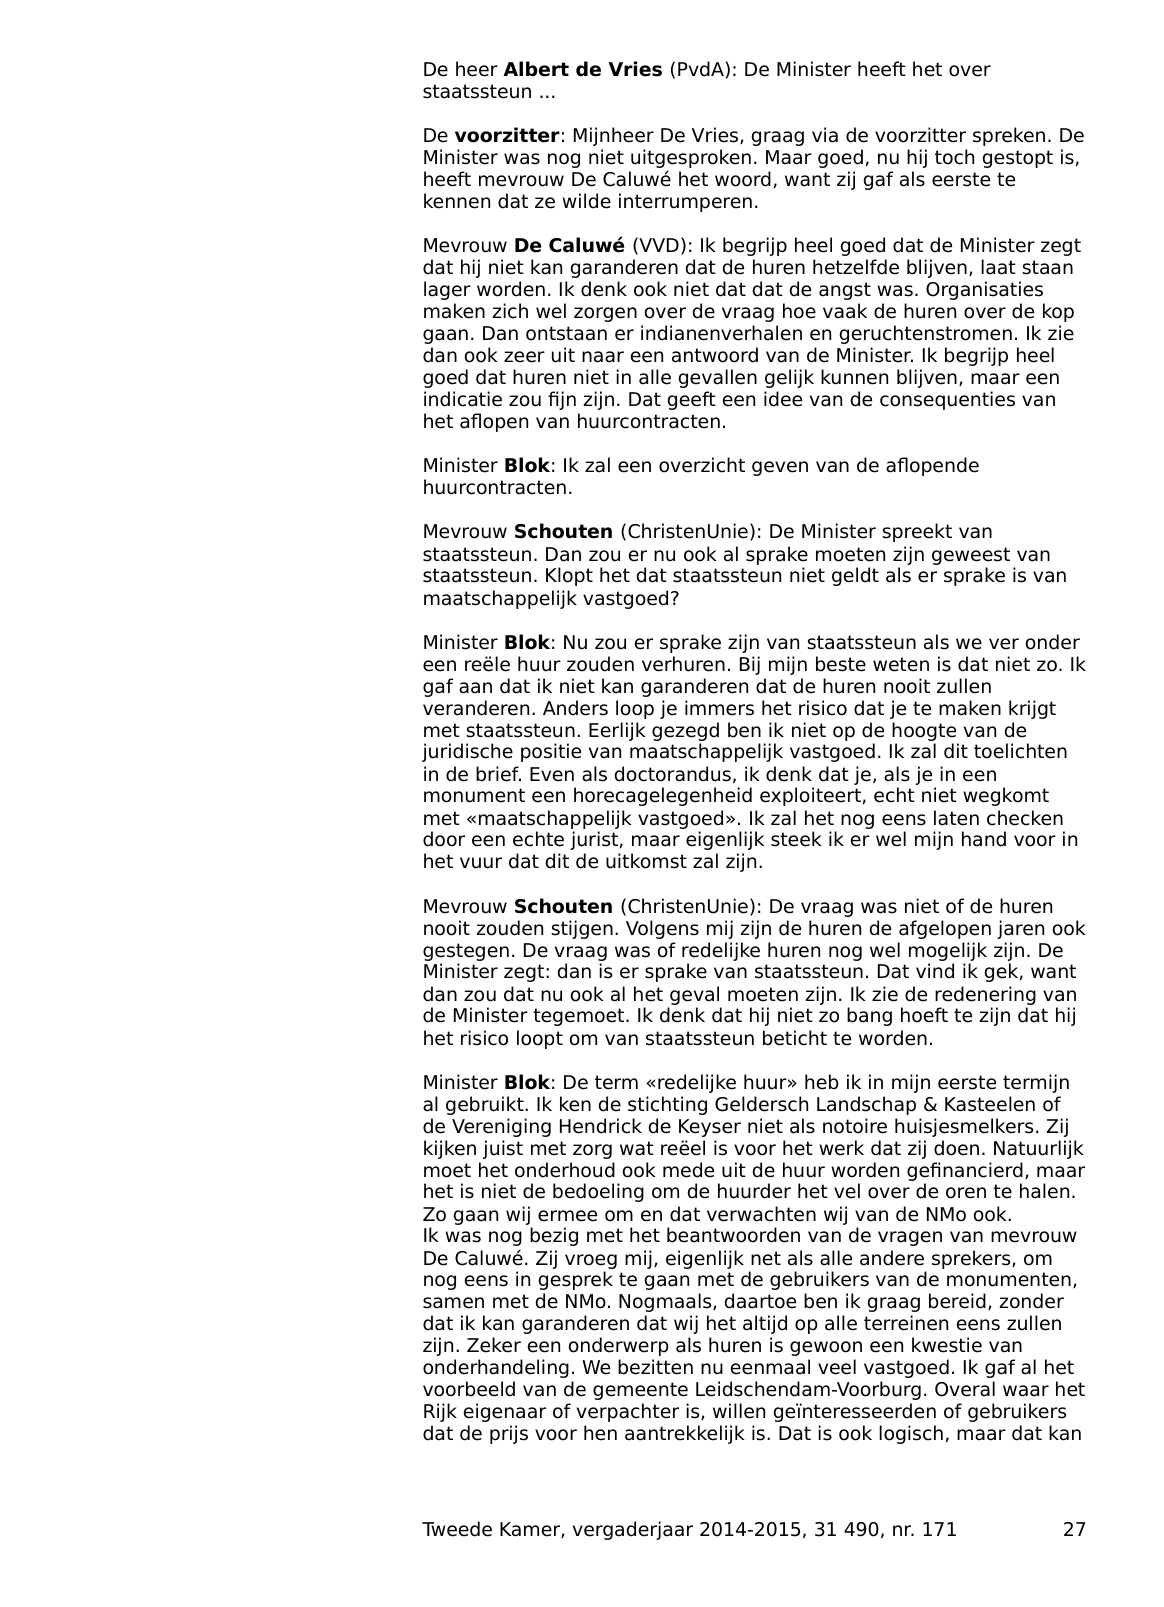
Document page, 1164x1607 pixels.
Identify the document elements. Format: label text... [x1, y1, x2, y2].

text Minister Blok: Nu zou er sprake zijn van staatssteun als we ver onder een reële huur zouden verhuren. Bij mijn beste weten is dat niet zo. Ik gaf aan dat ik niet kan garanderen dat de huren nooit zullen veranderen. Anders loop je immers het risico dat je te maken krijgt met staatssteun. Eerlijk gezegd ben ik niet op de hoogte van de juridische positie van maatschappelijk vastgoed. Ik zal dit toelichten in de brief. Even als doctorandus, ik denk dat je, als je in een monument een horecagelegenheid exploiteert, echt niet wegkomt met «maatschappelijk vastgoed». Ik zal het nog eens laten checken door een echte jurist, maar eigenlijk steek ik er wel mijn hand voor in het vuur dat dit de uitkomst zal zijn. [422, 632, 1087, 873]
text Ik was nog bezig met het beantwoorden van de vragen van mevrouw De Caluwé. Zij vroeg mij, eigenlijk net als alle andere sprekers, om nog eens in gesprek te gaan met de gebruikers van de monumenten, samen met de NMo. Nogmaals, daartoe ben ik graag bereid, zonder dat ik kan garanderen dat wij het altijd op alle terreinen eens zullen zijn. Zeker een onderwerp als huren is gewoon een kwestie van onderhandeling. We bezitten nu eenmaal veel vastgoed. Ik gaf al het voorbeeld van de gemeente Leidschendam-Voorburg. Overal waar het Rijk eigenaar of verpachter is, willen geïnteresseerden of gebruikers dat de prijs voor hen aantrekkelijk is. Dat is ook logisch, maar dat kan [422, 1225, 1087, 1445]
text De heer Albert de Vries (PvdA): De Minister heeft het over staatssteun ... [422, 59, 1087, 103]
text Mevrouw Schouten (ChristenUnie): De vraag was niet of de huren nooit zouden stijgen. Volgens mij zijn de huren de afgelopen jaren ook gestegen. De vraag was of redelijke huren nog wel mogelijk zijn. De Minister zegt: dan is er sprake van staatssteun. Dat vind ik gek, want dan zou dat nu ook al het geval moeten zijn. Ik zie de redenering van de Minister tegemoet. Ik denk dat hij niet zo bang hoeft te zijn dat hij het risico loopt om van staatssteun beticht te worden. [422, 896, 1087, 1049]
text Mevrouw De Caluwé (VVD): Ik begrijp heel goed dat de Minister zegt dat hij niet kan garanderen dat de huren hetzelfde blijven, laat staan lager worden. Ik denk ook niet dat dat de angst was. Organisaties maken zich wel zorgen over de vraag hoe vaak de huren over de kop gaan. Dan ontstaan er indianenverhalen en geruchtenstromen. Ik zie dan ook zeer uit naar een antwoord van de Minister. Ik begrijp heel goed dat huren niet in alle gevallen gelijk kunnen blijven, maar een indicatie zou fijn zijn. Dat geeft een idee van de consequenties van het aflopen van huurcontracten. [422, 235, 1087, 433]
text De voorzitter: Mijnheer De Vries, graag via de voorzitter spreken. De Minister was nog niet uitgesproken. Maar goed, nu hij toch gestopt is, heeft mevrouw De Caluwé het woord, want zij gaf als eerste te kennen dat ze wilde interrumperen. [422, 125, 1087, 213]
text Minister Blok: De term «redelijke huur» heb ik in mijn eerste termijn al gebruikt. Ik ken de stichting Geldersch Landschap & Kasteelen of de Vereniging Hendrick de Keyser niet als notoire huisjesmelkers. Zij kijken juist met zorg wat reëel is voor het werk dat zij doen. Natuurlijk moet het onderhoud ook mede uit de huur worden gefinancierd, maar het is niet de bedoeling om de huurder het vel over de oren te halen. Zo gaan wij ermee om en dat verwachten wij van de NMo ook. [422, 1072, 1087, 1225]
text Minister Blok: Ik zal een overzicht geven van de aflopende huurcontracten. [422, 455, 1087, 499]
text Mevrouw Schouten (ChristenUnie): De Minister spreekt van staatssteun. Dan zou er nu ook al sprake moeten zijn geweest van staatssteun. Klopt het dat staatssteun niet geldt als er sprake is van maatschappelijk vastgoed? [422, 521, 1087, 609]
